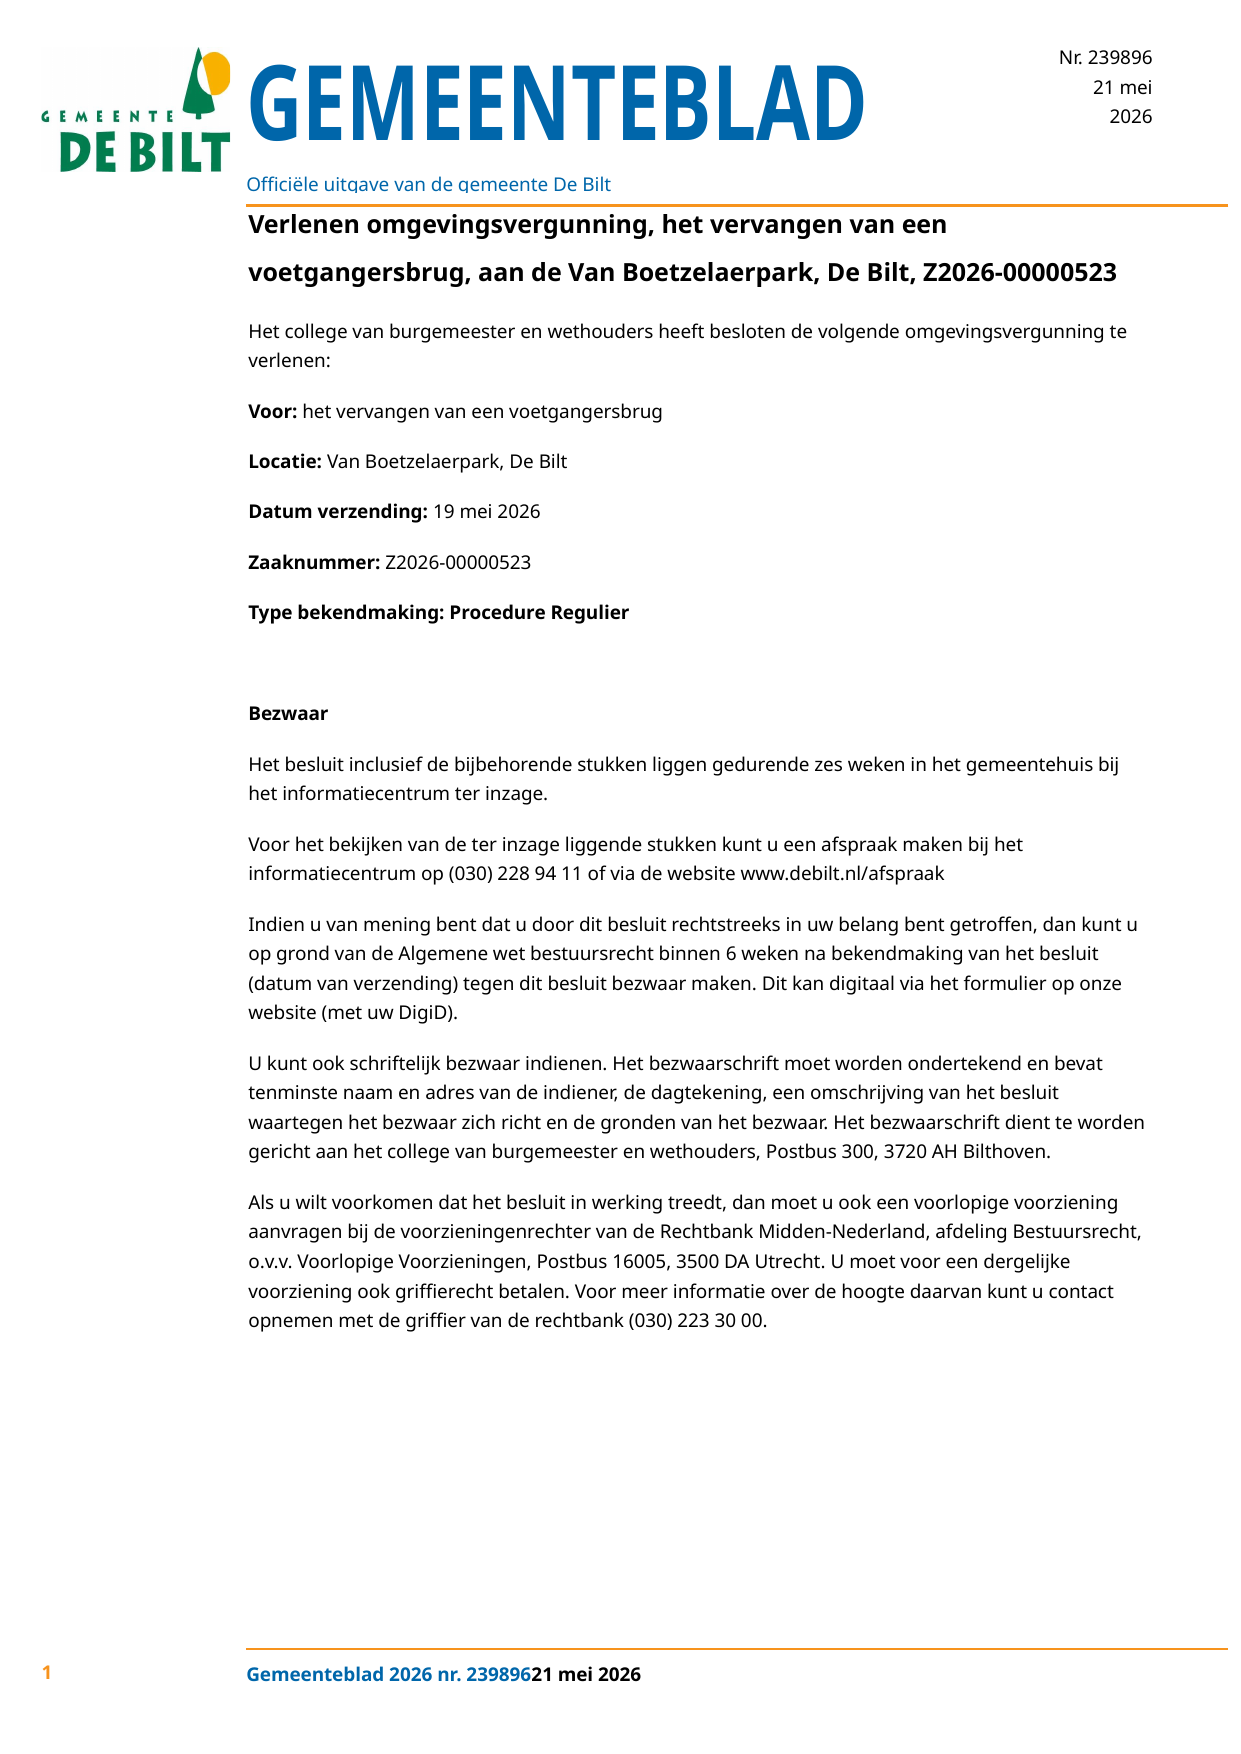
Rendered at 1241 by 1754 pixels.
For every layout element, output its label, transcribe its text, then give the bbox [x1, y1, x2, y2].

text Het college van burgemeester en wethouders heeft besloten de volgende omgevingsvergunning te verlenen: [248, 318, 1152, 373]
text Type bekendmaking: Procedure Regulier [248, 599, 1152, 625]
picture [41, 47, 231, 172]
text Zaaknummer: Z2026-00000523 [248, 549, 1152, 575]
text Bezwaar [248, 700, 1152, 726]
text Als u wilt voorkomen dat het besluit in werking treedt, dan moet u ook een voorlopige voorziening aanvragen bij de voorzieningenrechter van de Rechtbank Midden-Nederland, afdeling Bestuursrecht, o.v.v. Voorlopige Voorzieningen, Postbus 16005, 3500 DA Utrecht. U moet voor een dergelijke voorziening ook griffierecht betalen. Voor meer informatie over de hoogte daarvan kunt u contact opnemen met de griffier van de rechtbank (030) 223 30 00. [248, 1189, 1152, 1333]
text Verlenen omgevingsvergunning, het vervangen van een voetgangersbrug, aan de Van Boetzelaerpark, De Bilt, Z2026-00000523 [248, 207, 1152, 288]
text Voor het bekijken van de ter inzage liggende stukken kunt u een afspraak maken bij het informatiecentrum op (030) 228 94 11 of via de website www.debilt.nl/afspraak [248, 831, 1152, 886]
text Indien u van mening bent dat u door dit besluit rechtstreeks in uw belang bent getroffen, dan kunt u op grond van de Algemene wet bestuursrecht binnen 6 weken na bekendmaking van het besluit (datum van verzending) tegen dit besluit bezwaar maken. Dit kan digitaal via het formulier op onze website (met uw DigiD). [248, 911, 1152, 1025]
text Datum verzending: 19 mei 2026 [248, 499, 1152, 524]
text Voor: het vervangen van een voetgangersbrug [248, 398, 1152, 424]
text Locatie: Van Boetzelaerpark, De Bilt [248, 448, 1152, 474]
text U kunt ook schriftelijk bezwaar indienen. Het bezwaarschrift moet worden ondertekend en bevat tenminste naam en adres van de indiener, de dagtekening, een omschrijving van het besluit waartegen het bezwaar zich richt en de gronden van het bezwaar. Het bezwaarschrift dient te worden gericht aan het college van burgemeester en wethouders, Postbus 300, 3720 AH Bilthoven. [248, 1050, 1152, 1164]
text Het besluit inclusief de bijbehorende stukken liggen gedurende zes weken in het gemeentehuis bij het informatiecentrum ter inzage. [248, 751, 1152, 806]
